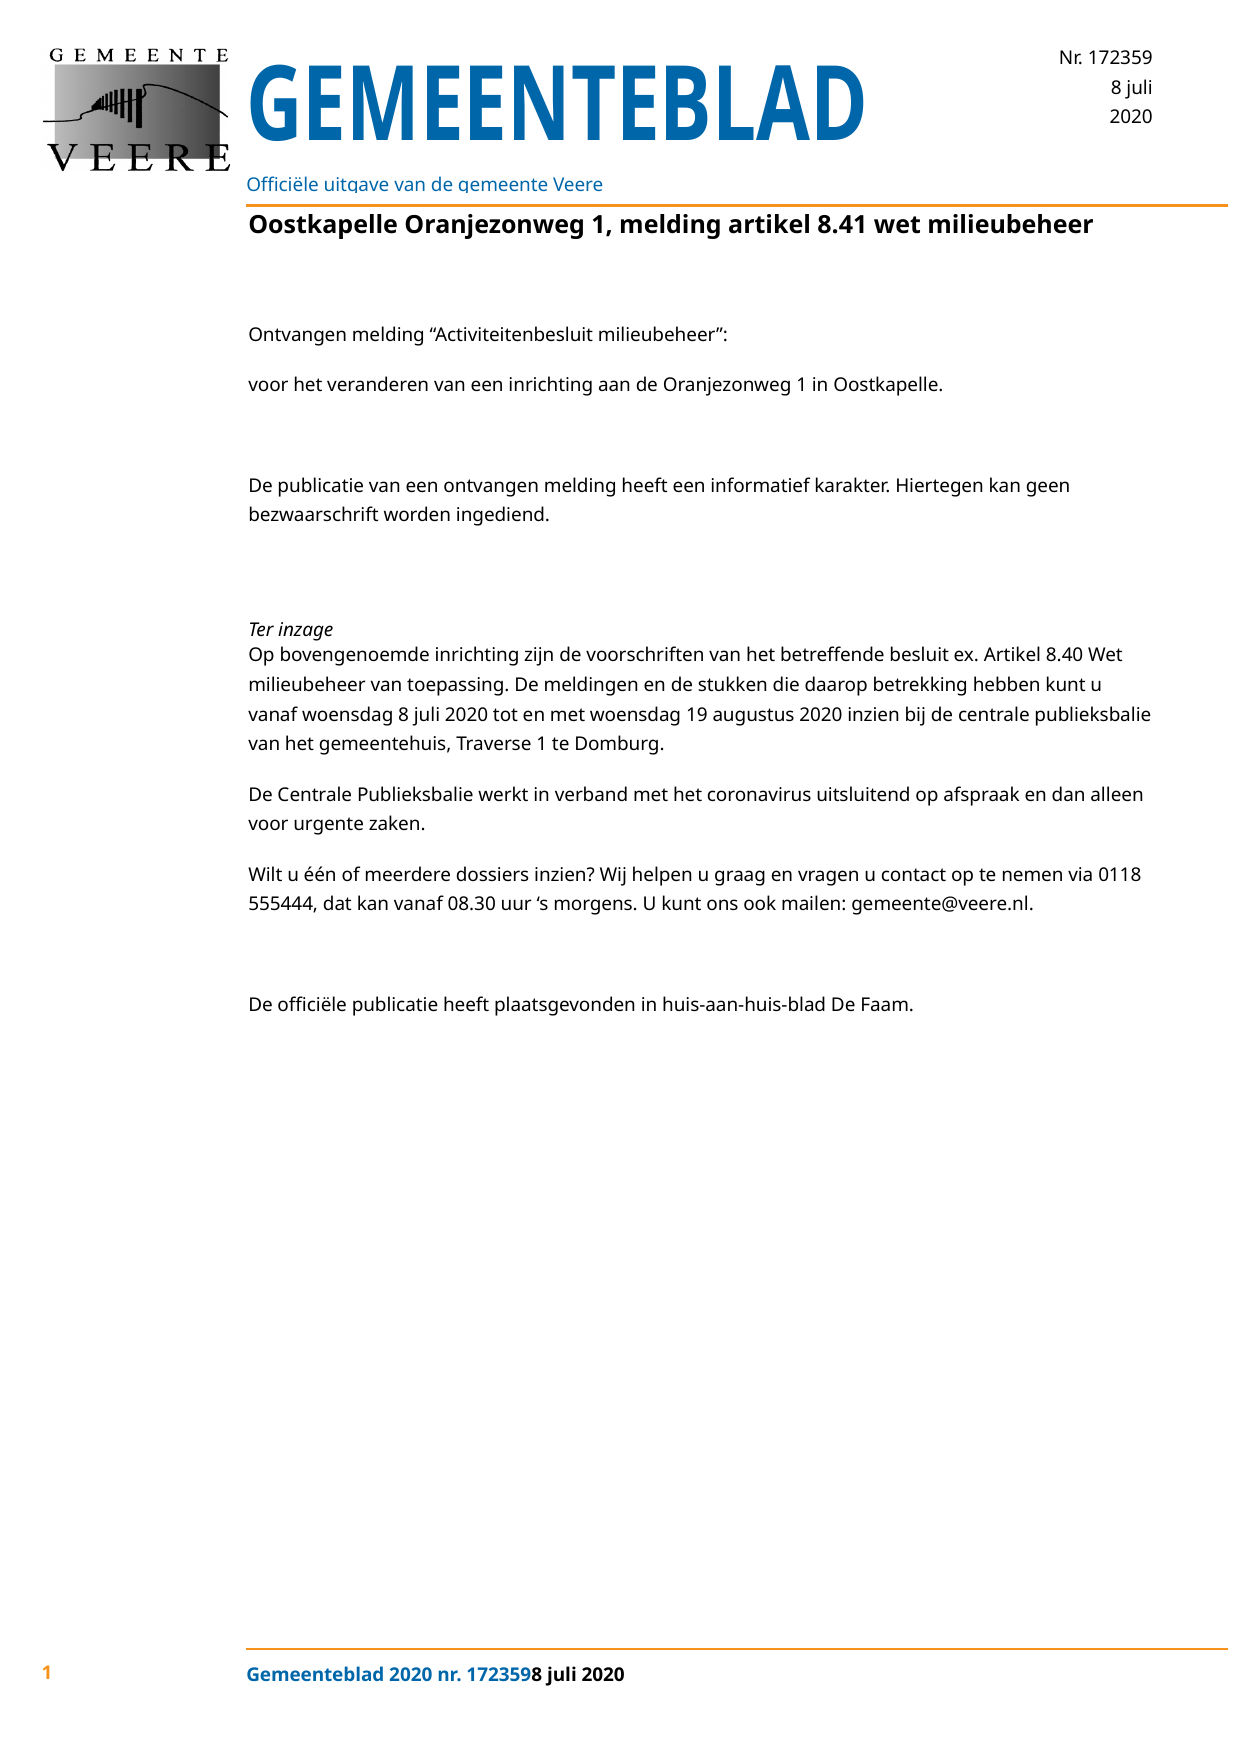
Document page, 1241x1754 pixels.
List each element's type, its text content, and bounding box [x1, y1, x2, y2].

text De Centrale Publieksbalie werkt in verband met het coronavirus uitsluitend op afspraak en dan alleen voor urgente zaken. [248, 781, 1152, 836]
text Ter inzage [248, 616, 1152, 642]
text Op bovengenoemde inrichting zijn de voorschriften van het betreffende besluit ex. Artikel 8.40 Wet milieubeheer van toepassing. De meldingen en de stukken die daarop betrekking hebben kunt u vanaf woensdag 8 juli 2020 tot en met woensdag 19 augustus 2020 inzien bij de centrale publieksbalie van het gemeentehuis, Traverse 1 te Domburg. [248, 642, 1152, 756]
text voor het veranderen van een inrichting aan de Oranjezonweg 1 in Oostkapelle. [248, 371, 1152, 397]
text De officiële publicatie heeft plaatsgevonden in huis-aan-huis-blad De Faam. [248, 991, 1152, 1017]
picture [41, 47, 231, 172]
text Wilt u één of meerdere dossiers inzien? Wij helpen u graag en vragen u contact op te nemen via 0118 555444, dat kan vanaf 08.30 uur ‘s morgens. U kunt ons ook mailen: gemeente@veere.nl. [248, 861, 1152, 916]
text De publicatie van een ontvangen melding heeft een informatief karakter. Hiertegen kan geen bezwaarschrift worden ingediend. [248, 472, 1152, 527]
text Ontvangen melding “Activiteitenbesluit milieubeheer”: [248, 321, 1152, 346]
text Oostkapelle Oranjezonweg 1, melding artikel 8.41 wet milieubeheer [248, 207, 1152, 241]
